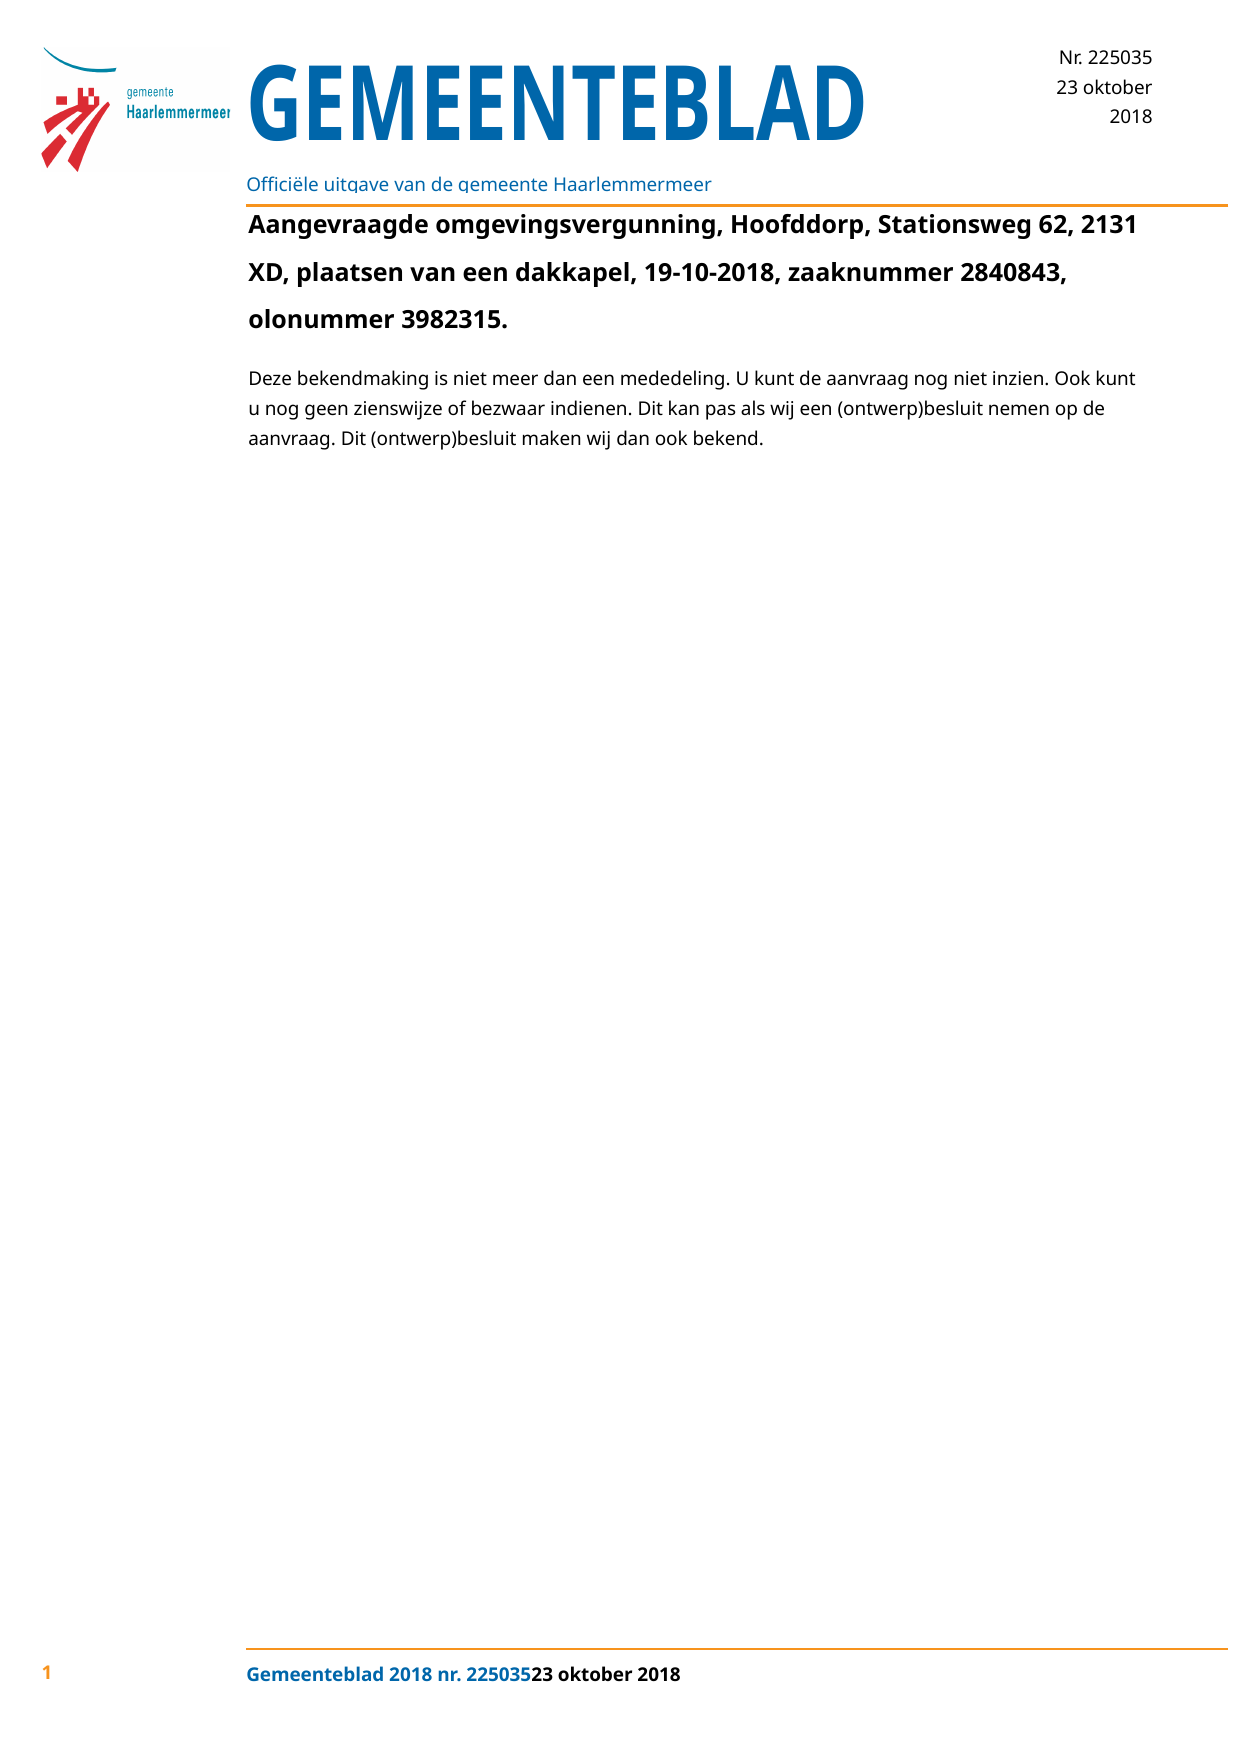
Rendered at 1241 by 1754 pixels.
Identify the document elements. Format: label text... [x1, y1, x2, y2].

text Deze bekendmaking is niet meer dan een mededeling. U kunt de aanvraag nog niet inzien. Ook kunt u nog geen zienswijze of bezwaar indienen. Dit kan pas als wij een (ontwerp)besluit nemen op de aanvraag. Dit (ontwerp)besluit maken wij dan ook bekend. [248, 366, 1152, 450]
picture [41, 47, 231, 172]
text Aangevraagde omgevingsvergunning, Hoofddorp, Stationsweg 62, 2131 XD, plaatsen van een dakkapel, 19-10-2018, zaaknummer 2840843, olonummer 3982315. [248, 207, 1152, 336]
